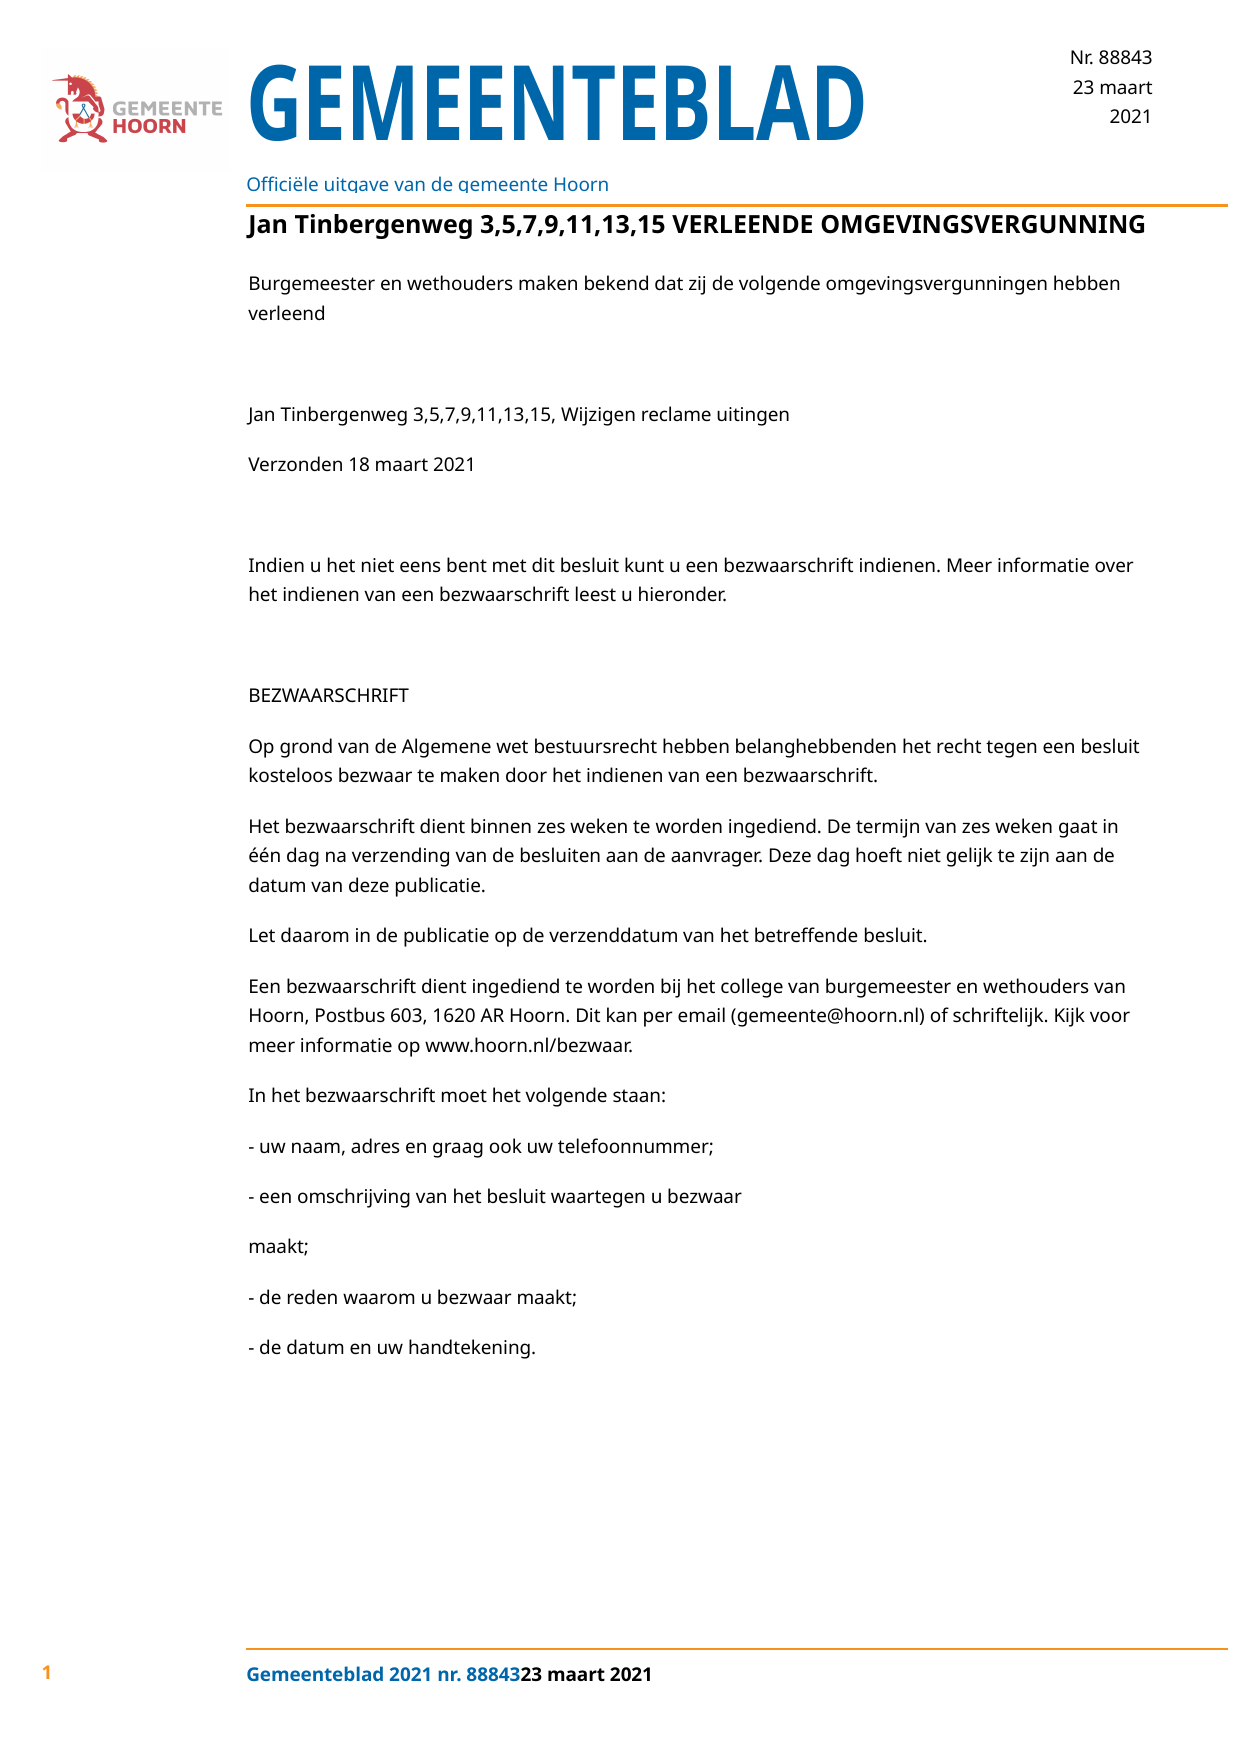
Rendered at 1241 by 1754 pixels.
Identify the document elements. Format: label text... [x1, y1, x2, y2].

text BEZWAARSCHRIFT [248, 682, 1152, 708]
text Het bezwaarschrift dient binnen zes weken te worden ingediend. De termijn van zes weken gaat in één dag na verzending van de besluiten aan de aanvrager. Deze dag hoeft niet gelijk te zijn aan de datum van deze publicatie. [248, 813, 1152, 898]
text - de datum en uw handtekening. [248, 1334, 1152, 1360]
text Op grond van de Algemene wet bestuursrecht hebben belanghebbenden het recht tegen een besluit kosteloos bezwaar te maken door het indienen van een bezwaarschrift. [248, 733, 1152, 788]
text - een omschrijving van het besluit waartegen u bezwaar [248, 1183, 1152, 1209]
text In het bezwaarschrift moet het volgende staan: [248, 1082, 1152, 1108]
text - de reden waarom u bezwaar maakt; [248, 1284, 1152, 1310]
text Verzonden 18 maart 2021 [248, 451, 1152, 477]
text Burgemeester en wethouders maken bekend dat zij de volgende omgevingsvergunningen hebben verleend [248, 270, 1152, 326]
text Jan Tinbergenweg 3,5,7,9,11,13,15 VERLEENDE OMGEVINGSVERGUNNING [248, 207, 1152, 241]
text Indien u het niet eens bent met dit besluit kunt u een bezwaarschrift indienen. Meer informatie over het indienen van een bezwaarschrift leest u hieronder. [248, 552, 1152, 607]
text Een bezwaarschrift dient ingediend te worden bij het college van burgemeester en wethouders van Hoorn, Postbus 603, 1620 AR Hoorn. Dit kan per email (gemeente@hoorn.nl) of schriftelijk. Kijk voor meer informatie op www.hoorn.nl/bezwaar. [248, 973, 1152, 1058]
text - uw naam, adres en graag ook uw telefoonnummer; [248, 1133, 1152, 1158]
text Jan Tinbergenweg 3,5,7,9,11,13,15, Wijzigen reclame uitingen [248, 401, 1152, 426]
picture [41, 47, 231, 172]
text maakt; [248, 1234, 1152, 1259]
text Let daarom in de publicatie op de verzenddatum van het betreffende besluit. [248, 922, 1152, 948]
